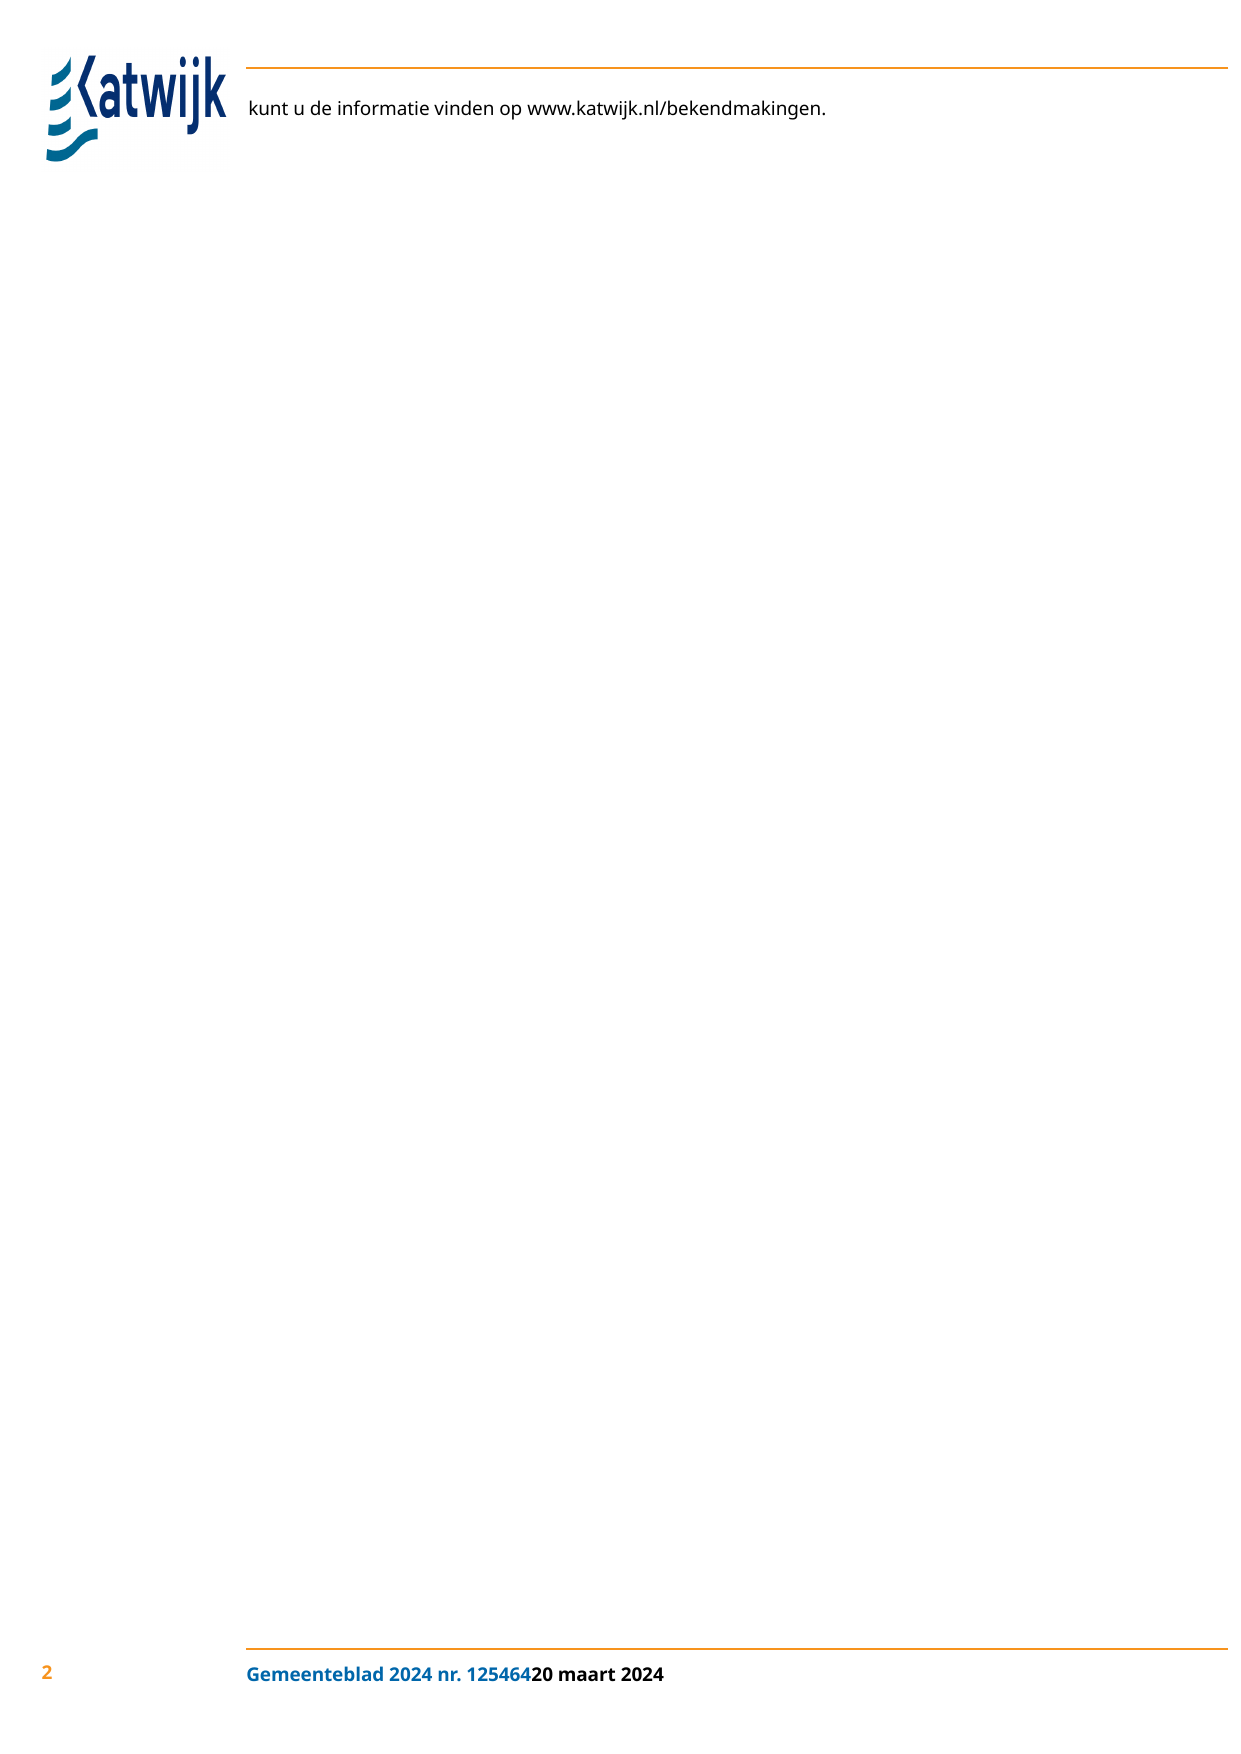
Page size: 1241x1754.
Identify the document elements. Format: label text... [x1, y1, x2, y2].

picture [41, 47, 231, 172]
text kunt u de informatie vinden op www.katwijk.nl/bekendmakingen. [248, 95, 1152, 121]
